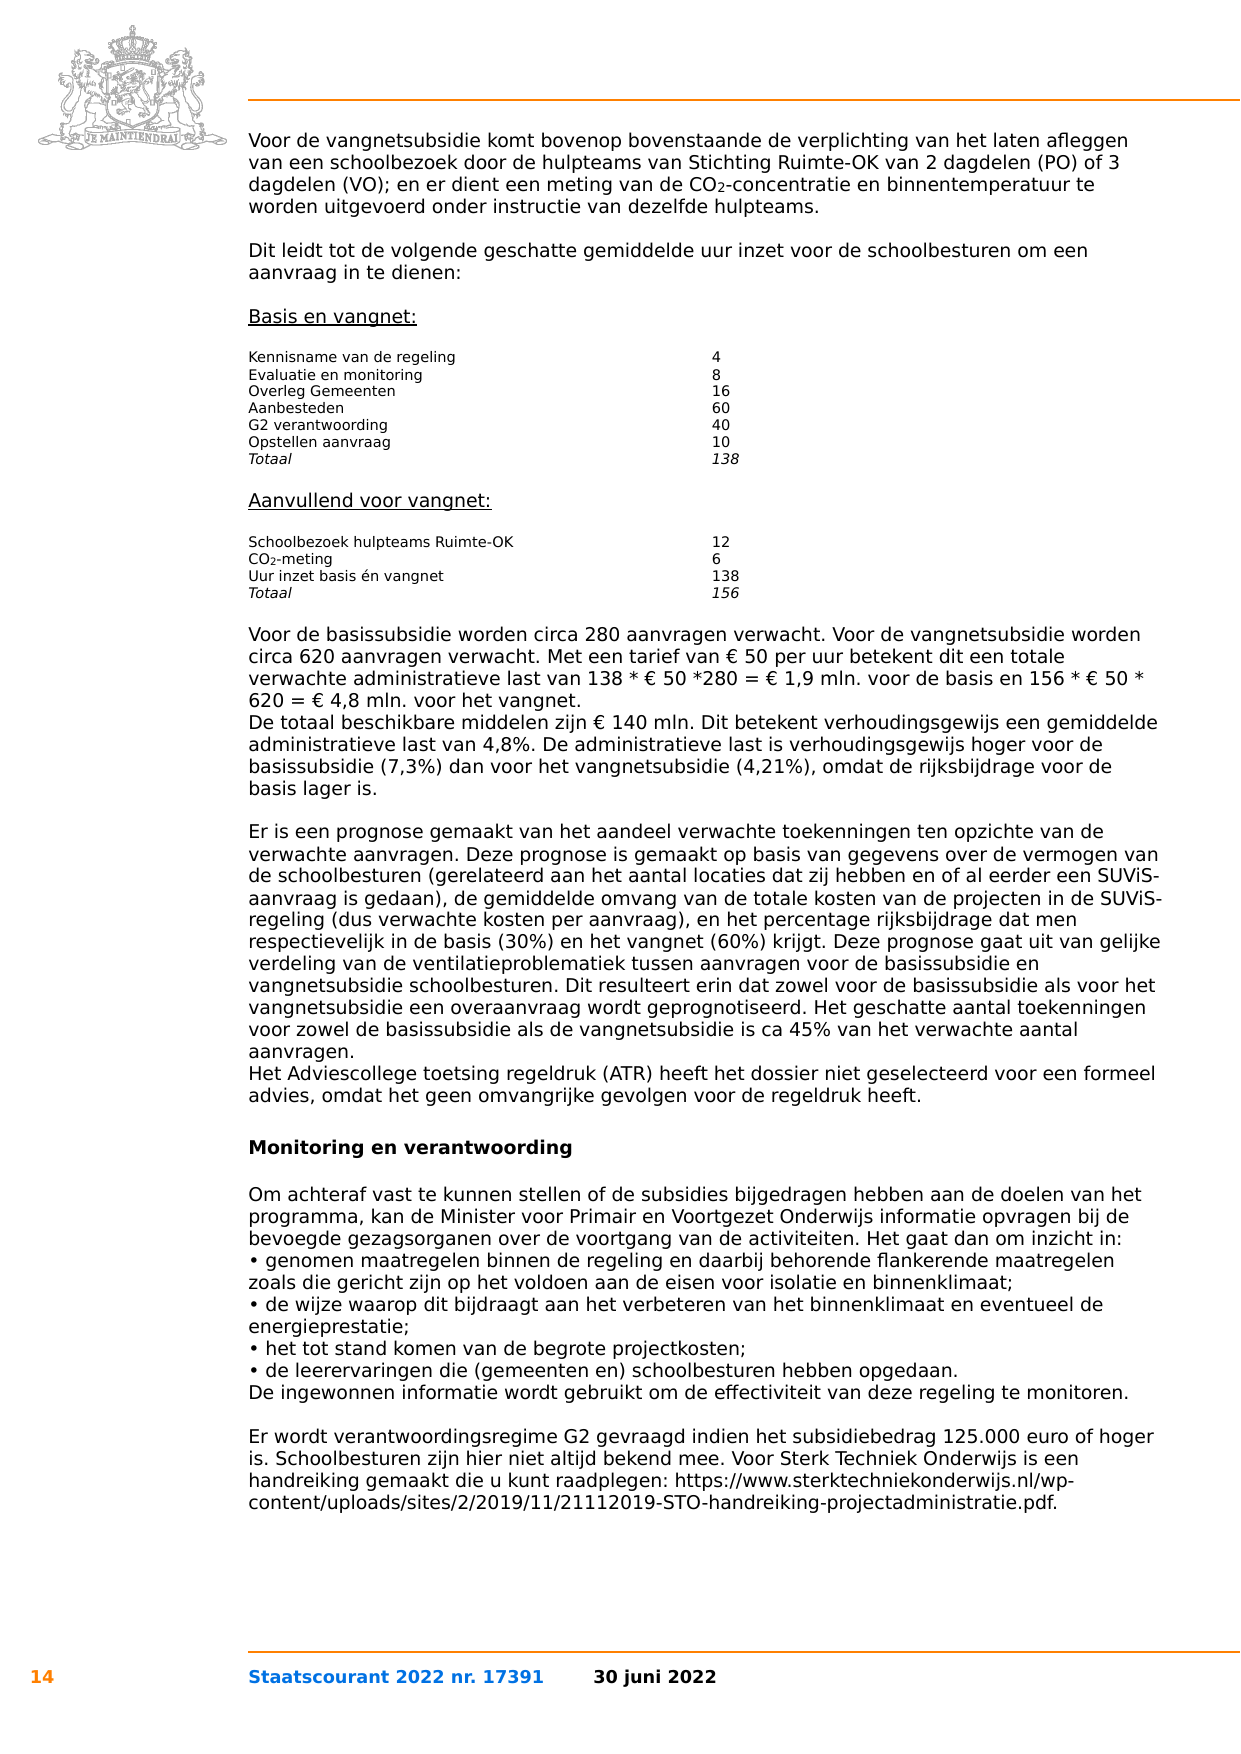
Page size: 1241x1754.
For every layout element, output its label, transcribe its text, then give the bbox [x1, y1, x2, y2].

text • de leerervaringen die (gemeenten en) schoolbesturen hebben opgedaan. [248, 1360, 1163, 1382]
text • genomen maatregelen binnen de regeling en daarbij behorende flankerende maatregelen zoals die gericht zijn op het voldoen aan de eisen voor isolatie en binnenklimaat; [248, 1250, 1163, 1294]
table_cell Totaal [248, 451, 706, 468]
text Voor de basissubsidie worden circa 280 aanvragen verwacht. Voor de vangnetsubsidie worden circa 620 aanvragen verwacht. Met een tarief van € 50 per uur betekent dit een totale verwachte administratieve last van 138 * € 50 *280 = € 1,9 mln. voor de basis en 156 * € 50 * 620 = € 4,8 mln. voor het vangnet. [248, 624, 1163, 712]
table_cell 156 [706, 585, 1163, 602]
table_cell 138 [706, 451, 1163, 468]
table_cell Totaal [248, 585, 706, 602]
table_cell G2 verantwoording [248, 417, 706, 434]
table_header 4 [706, 349, 1163, 366]
text Basis en vangnet: [248, 306, 1163, 327]
picture [38, 25, 227, 150]
table_cell Evaluatie en monitoring [248, 366, 706, 383]
table_header 12 [706, 534, 1163, 551]
subtitle Monitoring en verantwoording [248, 1137, 1163, 1159]
table_cell 6 [706, 551, 1163, 568]
table_cell 60 [706, 400, 1163, 417]
text Het Adviescollege toetsing regeldruk (ATR) heeft het dossier niet geselecteerd voor een formeel advies, omdat het geen omvangrijke gevolgen voor de regeldruk heeft. [248, 1063, 1163, 1107]
table_header Kennisname van de regeling [248, 349, 706, 366]
table_cell 138 [706, 568, 1163, 585]
table_cell Aanbesteden [248, 400, 706, 417]
text • de wijze waarop dit bijdraagt aan het verbeteren van het binnenklimaat en eventueel de energieprestatie; [248, 1294, 1163, 1338]
text Er wordt verantwoordingsregime G2 gevraagd indien het subsidiebedrag 125.000 euro of hoger is. Schoolbesturen zijn hier niet altijd bekend mee. Voor Sterk Techniek Onderwijs is een handreiking gemaakt die u kunt raadplegen: https://www.sterktechniekonderwijs.nl/wp-content/uploads/sites/2/2019/11/21112019-STO-handreiking-projectadministratie.pdf. [248, 1426, 1163, 1514]
table_cell 16 [706, 383, 1163, 400]
table_cell 10 [706, 434, 1163, 451]
table_cell Overleg Gemeenten [248, 383, 706, 400]
text Dit leidt tot de volgende geschatte gemiddelde uur inzet voor de schoolbesturen om een aanvraag in te dienen: [248, 240, 1163, 284]
text De totaal beschikbare middelen zijn € 140 mln. Dit betekent verhoudingsgewijs een gemiddelde administratieve last van 4,8%. De administratieve last is verhoudingsgewijs hoger voor de basissubsidie (7,3%) dan voor het vangnetsubsidie (4,21%), omdat de rijksbijdrage voor de basis lager is. [248, 712, 1163, 799]
table_cell 8 [706, 366, 1163, 383]
text Aanvullend voor vangnet: [248, 490, 1163, 512]
table_cell Opstellen aanvraag [248, 434, 706, 451]
table_header Schoolbezoek hulpteams Ruimte-OK [248, 534, 706, 551]
text Voor de vangnetsubsidie komt bovenop bovenstaande de verplichting van het laten afleggen van een schoolbezoek door de hulpteams van Stichting Ruimte-OK van 2 dagdelen (PO) of 3 dagdelen (VO); en er dient een meting van de CO2-concentratie en binnentemperatuur te worden uitgevoerd onder instructie van dezelfde hulpteams. [248, 130, 1163, 218]
table_cell Uur inzet basis én vangnet [248, 568, 706, 585]
text Er is een prognose gemaakt van het aandeel verwachte toekenningen ten opzichte van de verwachte aanvragen. Deze prognose is gemaakt op basis van gegevens over de vermogen van de schoolbesturen (gerelateerd aan het aantal locaties dat zij hebben en of al eerder een SUViS-aanvraag is gedaan), de gemiddelde omvang van de totale kosten van de projecten in de SUViS-regeling (dus verwachte kosten per aanvraag), en het percentage rijksbijdrage dat men respectievelijk in de basis (30%) en het vangnet (60%) krijgt. Deze prognose gaat uit van gelijke verdeling van de ventilatieproblematiek tussen aanvragen voor de basissubsidie en vangnetsubsidie schoolbesturen. Dit resulteert erin dat zowel voor de basissubsidie als voor het vangnetsubsidie een overaanvraag wordt geprognotiseerd. Het geschatte aantal toekenningen voor zowel de basissubsidie als de vangnetsubsidie is ca 45% van het verwachte aantal aanvragen. [248, 821, 1163, 1063]
table_cell CO2-meting [248, 551, 706, 568]
text Om achteraf vast te kunnen stellen of de subsidies bijgedragen hebben aan de doelen van het programma, kan de Minister voor Primair en Voortgezet Onderwijs informatie opvragen bij de bevoegde gezagsorganen over de voortgang van de activiteiten. Het gaat dan om inzicht in: [248, 1184, 1163, 1250]
text De ingewonnen informatie wordt gebruikt om de effectiviteit van deze regeling te monitoren. [248, 1382, 1163, 1404]
table_cell 40 [706, 417, 1163, 434]
text • het tot stand komen van de begrote projectkosten; [248, 1338, 1163, 1360]
